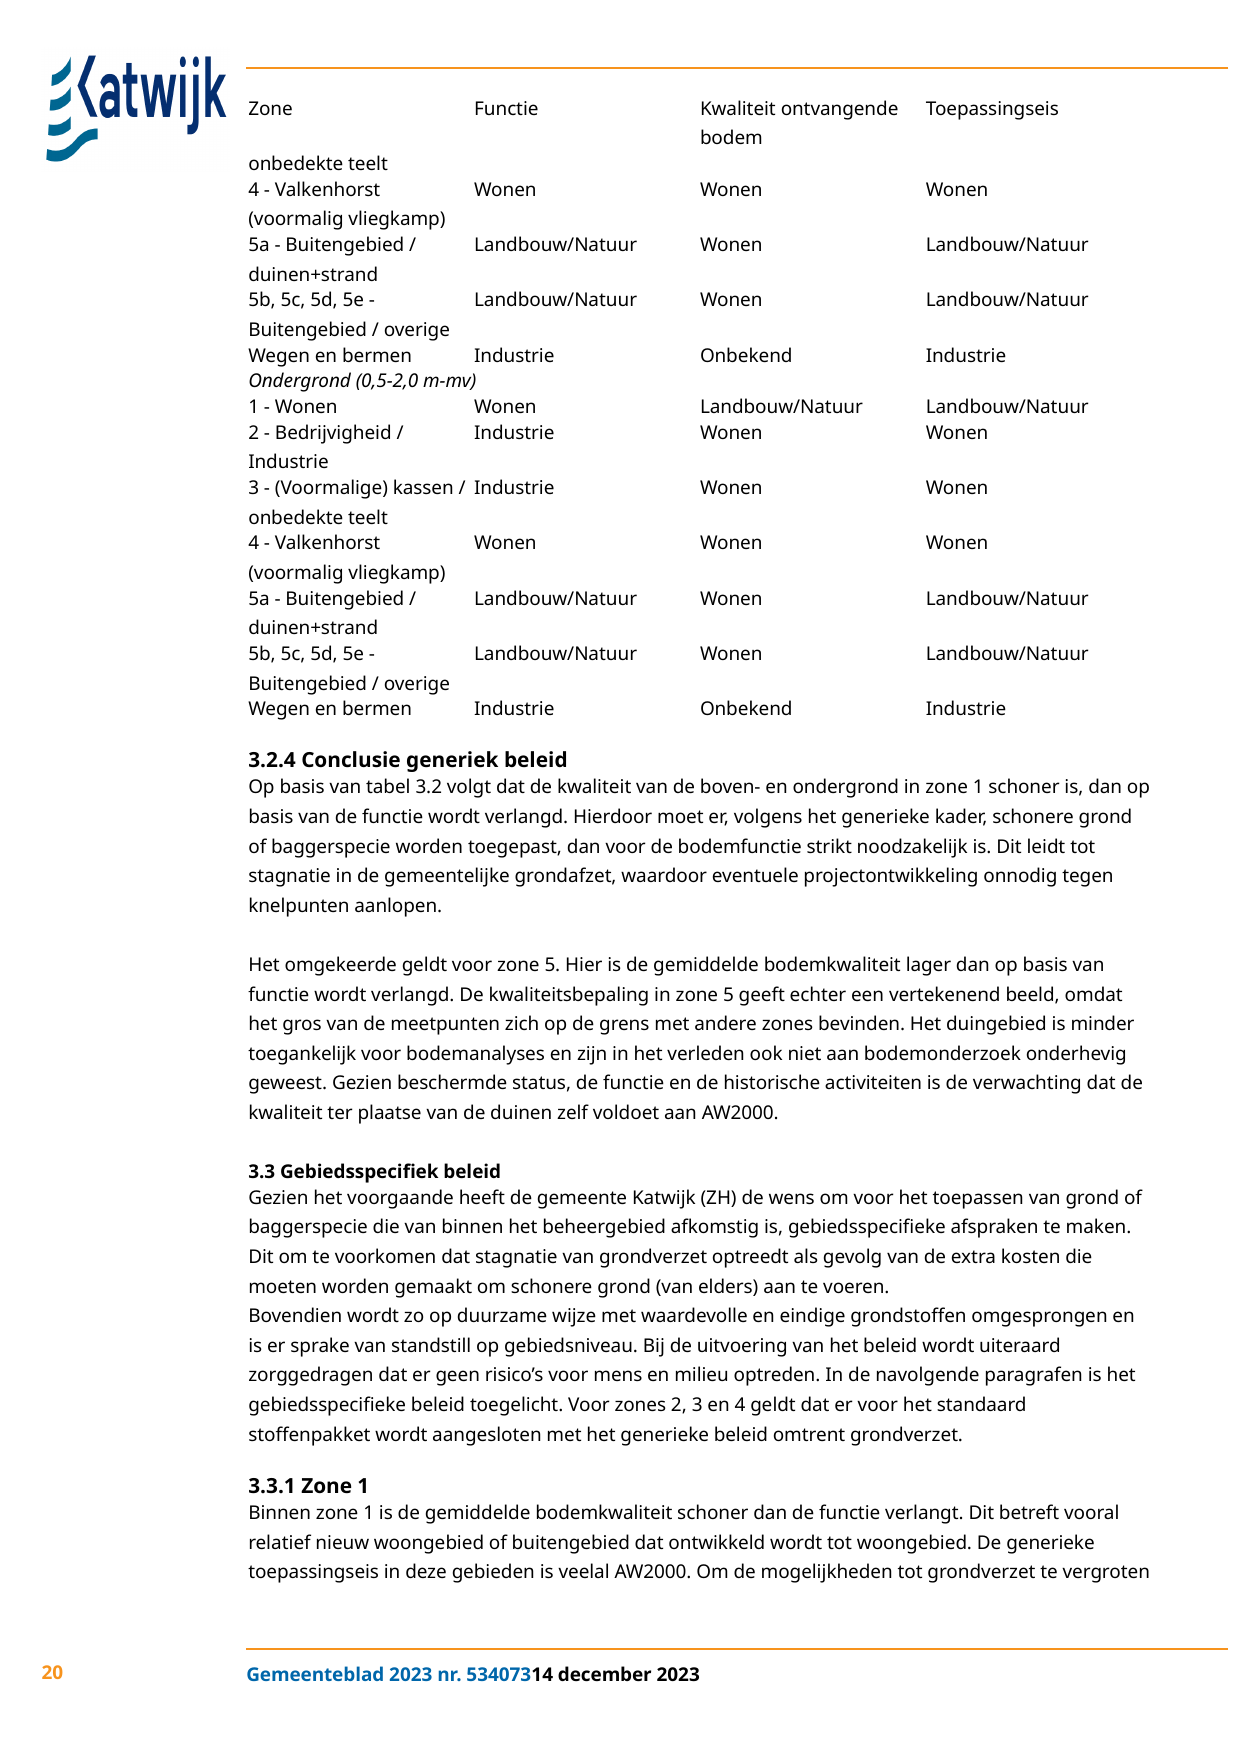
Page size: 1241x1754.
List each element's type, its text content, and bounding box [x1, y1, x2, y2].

table_cell [926, 150, 1152, 176]
table_cell Wonen [926, 530, 1152, 585]
table_cell 5a - Buitengebied / duinen+strand [248, 585, 474, 640]
table_cell Wegen en bermen [248, 696, 474, 721]
table_header Toepassingseis [926, 95, 1152, 150]
table_cell Wonen [926, 419, 1152, 474]
text Binnen zone 1 is de gemiddelde bodemkwaliteit schoner dan de functie verlangt. Dit betreft vooral relatief nieuw woongebied of buitengebied dat ontwikkeld wordt tot woongebied. De generieke toepassingseis in deze gebieden is veelal AW2000. Om de mogelijkheden tot grondverzet te vergroten [248, 1499, 1152, 1584]
text 3.3.1 Zone 1 [248, 1471, 1152, 1499]
table_cell Wonen [926, 176, 1152, 231]
table_cell [700, 150, 926, 176]
table_cell 5b, 5c, 5d, 5e - Buitengebied / overige [248, 286, 474, 342]
table_cell Wonen [700, 419, 926, 474]
table_cell Landbouw/Natuur [474, 585, 700, 640]
text Bovendien wordt zo op duurzame wijze met waardevolle en eindige grondstoffen omgesprongen en is er sprake van standstill op gebiedsniveau. Bij de uitvoering van het beleid wordt uiteraard zorggedragen dat er geen risico’s voor mens en milieu optreden. In de navolgende paragrafen is het gebiedsspecifieke beleid toegelicht. Voor zones 2, 3 en 4 geldt dat er voor het standaard stoffenpakket wordt aangesloten met het generieke beleid omtrent grondverzet. [248, 1302, 1152, 1446]
table_cell Landbouw/Natuur [926, 231, 1152, 286]
table_cell Industrie [474, 474, 700, 529]
table_cell Industrie [474, 696, 700, 721]
table_cell Onbekend [700, 696, 926, 721]
table_cell Landbouw/Natuur [474, 231, 700, 286]
table_cell 3 - (Voormalige) kassen / onbedekte teelt [248, 474, 474, 529]
table_cell Ondergrond (0,5-2,0 m-mv) [248, 368, 1152, 393]
table_cell Wonen [474, 393, 700, 419]
table_cell Wonen [700, 640, 926, 696]
table_cell 1 - Wonen [248, 393, 474, 419]
table_cell Industrie [926, 696, 1152, 721]
table_cell Landbouw/Natuur [700, 393, 926, 419]
table_cell Landbouw/Natuur [926, 393, 1152, 419]
text Het omgekeerde geldt voor zone 5. Hier is de gemiddelde bodemkwaliteit lager dan op basis van functie wordt verlangd. De kwaliteitsbepaling in zone 5 geeft echter een vertekenend beeld, omdat het gros van de meetpunten zich op de grens met andere zones bevinden. Het duingebied is minder toegankelijk voor bodemanalyses en zijn in het verleden ook niet aan bodemonderzoek onderhevig geweest. Gezien beschermde status, de functie en de historische activiteiten is de verwachting dat de kwaliteit ter plaatse van de duinen zelf voldoet aan AW2000. [248, 951, 1152, 1125]
table_header Zone [248, 95, 474, 150]
table_cell Wonen [700, 176, 926, 231]
table_cell 2 - Bedrijvigheid / Industrie [248, 419, 474, 474]
table_cell 4 - Valkenhorst (voormalig vliegkamp) [248, 176, 474, 231]
table_cell 5b, 5c, 5d, 5e - Buitengebied / overige [248, 640, 474, 696]
table_cell Landbouw/Natuur [926, 585, 1152, 640]
table_cell Onbekend [700, 342, 926, 367]
table_header Functie [474, 95, 700, 150]
table_cell 4 - Valkenhorst (voormalig vliegkamp) [248, 530, 474, 585]
table_cell Wonen [700, 286, 926, 342]
table_cell Wegen en bermen [248, 342, 474, 367]
text Op basis van tabel 3.2 volgt dat de kwaliteit van de boven- en ondergrond in zone 1 schoner is, dan op basis van de functie wordt verlangd. Hierdoor moet er, volgens het generieke kader, schonere grond of baggerspecie worden toegepast, dan voor de bodemfunctie strikt noodzakelijk is. Dit leidt tot stagnatie in de gemeentelijke grondafzet, waardoor eventuele projectontwikkeling onnodig tegen knelpunten aanlopen. [248, 774, 1152, 918]
text 3.3 Gebiedsspecifiek beleid [248, 1158, 1152, 1184]
table_cell Wonen [926, 474, 1152, 529]
table_cell 5a - Buitengebied / duinen+strand [248, 231, 474, 286]
table_cell Industrie [474, 419, 700, 474]
table_cell [474, 150, 700, 176]
table_cell Landbouw/Natuur [474, 640, 700, 696]
table_cell Landbouw/Natuur [926, 640, 1152, 696]
table_cell Wonen [700, 585, 926, 640]
table_cell Wonen [474, 176, 700, 231]
table_cell Industrie [926, 342, 1152, 367]
table_cell Landbouw/Natuur [474, 286, 700, 342]
table_cell Landbouw/Natuur [926, 286, 1152, 342]
table_cell Wonen [474, 530, 700, 585]
picture [41, 47, 231, 172]
table_cell Industrie [474, 342, 700, 367]
table_cell Wonen [700, 231, 926, 286]
text Gezien het voorgaande heeft de gemeente Katwijk (ZH) de wens om voor het toepassen van grond of baggerspecie die van binnen het beheergebied afkomstig is, gebiedsspecifieke afspraken te maken. Dit om te voorkomen dat stagnatie van grondverzet optreedt als gevolg van de extra kosten die moeten worden gemaakt om schonere grond (van elders) aan te voeren. [248, 1184, 1152, 1298]
table_cell Wonen [700, 530, 926, 585]
text 3.2.4 Conclusie generiek beleid [248, 745, 1152, 774]
table_cell Wonen [700, 474, 926, 529]
table_cell onbedekte teelt [248, 150, 474, 176]
table_header Kwaliteit ontvangende bodem [700, 95, 926, 150]
